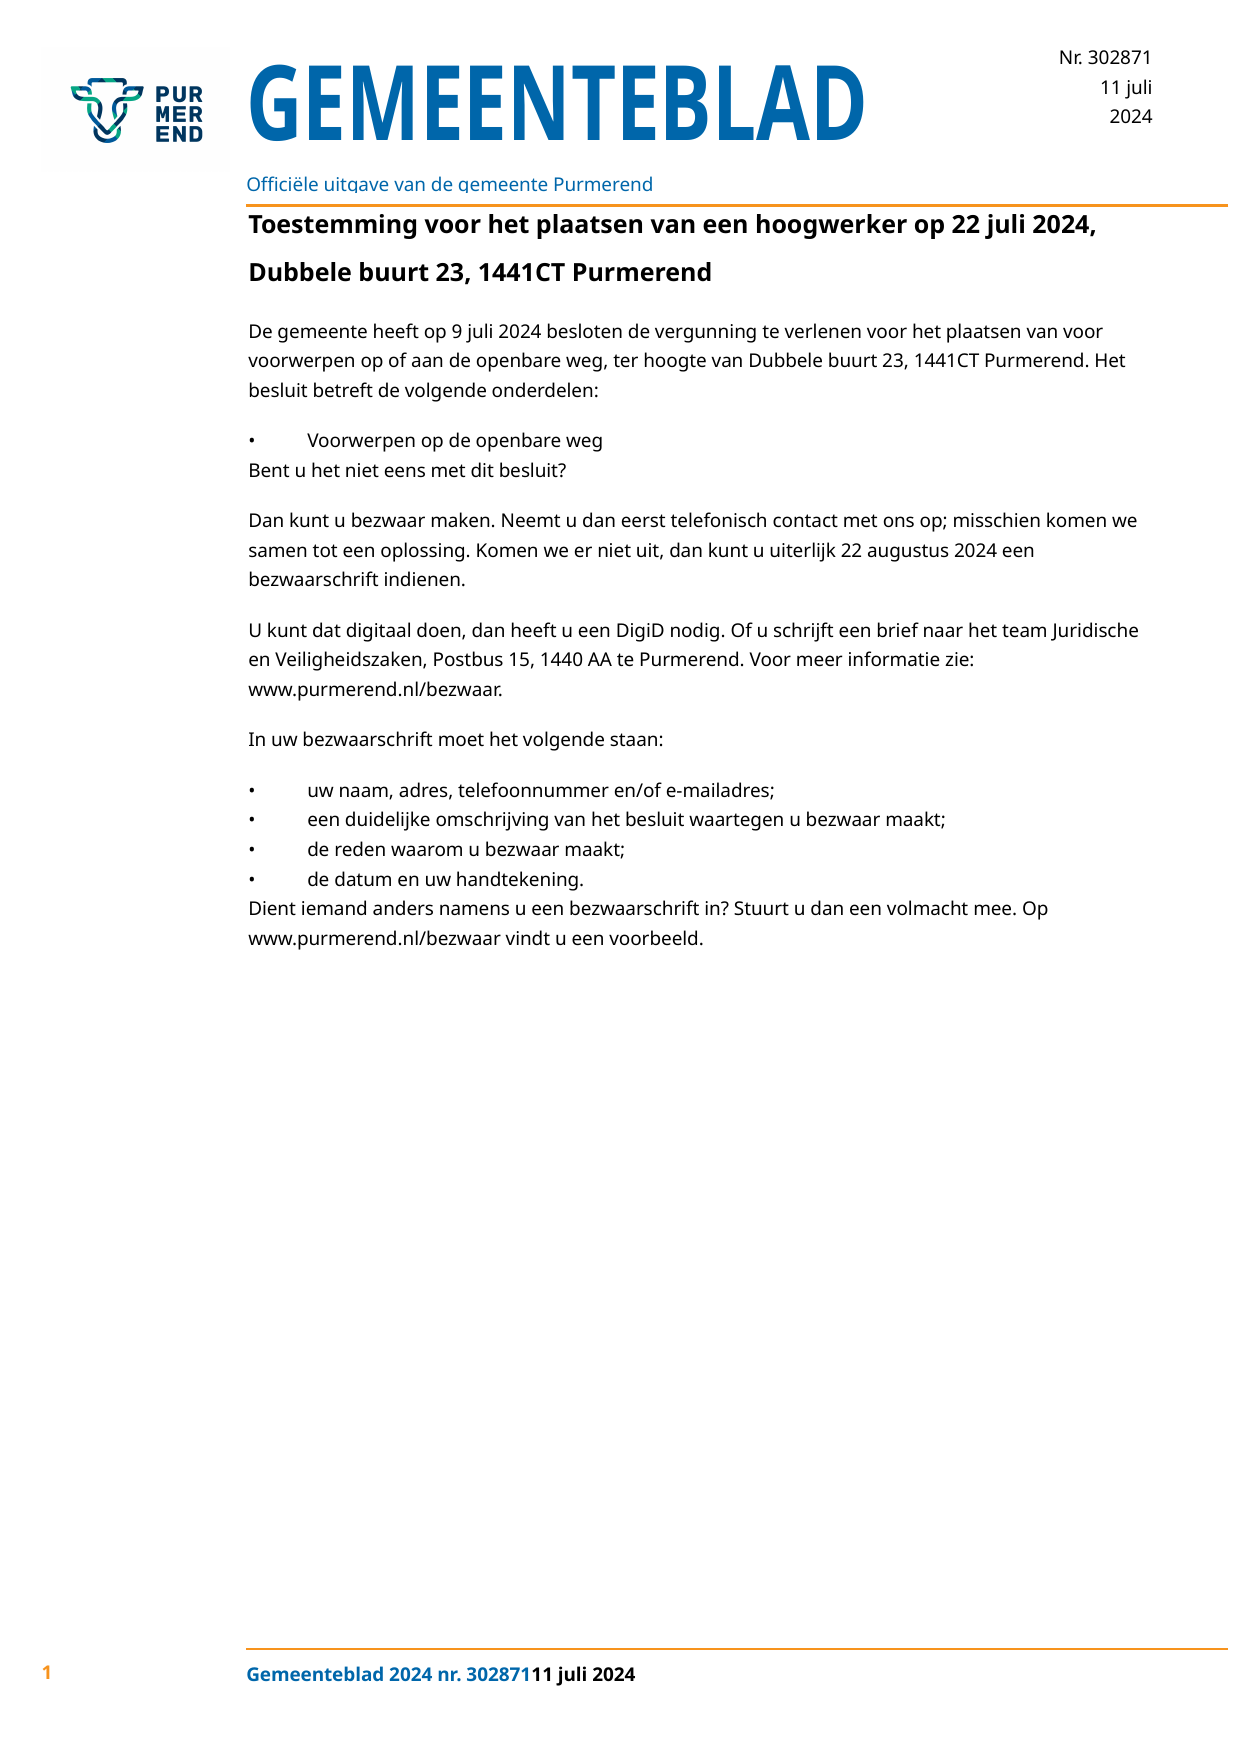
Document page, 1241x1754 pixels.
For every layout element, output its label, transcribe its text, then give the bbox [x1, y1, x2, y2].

list uw naam, adres, telefoonnummer en/of e-mailadres; [248, 777, 1152, 803]
picture [41, 47, 231, 172]
text In uw bezwaarschrift moet het volgende staan: [248, 727, 1152, 752]
text Bent u het niet eens met dit besluit? [248, 457, 1152, 483]
list de datum en uw handtekening. [248, 866, 1152, 892]
text Dan kunt u bezwaar maken. Neemt u dan eerst telefonisch contact met ons op; misschien komen we samen tot een oplossing. Komen we er niet uit, dan kunt u uiterlijk 22 augustus 2024 een bezwaarschrift indienen. [248, 507, 1152, 592]
text Dient iemand anders namens u een bezwaarschrift in? Stuurt u dan een volmacht mee. Op www.purmerend.nl/bezwaar vindt u een voorbeeld. [248, 895, 1152, 951]
text De gemeente heeft op 9 juli 2024 besloten de vergunning te verlenen voor het plaatsen van voor voorwerpen op of aan de openbare weg, ter hoogte van Dubbele buurt 23, 1441CT Purmerend. Het besluit betreft de volgende onderdelen: [248, 318, 1152, 403]
list Voorwerpen op de openbare weg [248, 427, 1152, 453]
list de reden waarom u bezwaar maakt; [248, 836, 1152, 862]
list een duidelijke omschrijving van het besluit waartegen u bezwaar maakt; [248, 807, 1152, 832]
text Toestemming voor het plaatsen van een hoogwerker op 22 juli 2024, Dubbele buurt 23, 1441CT Purmerend [248, 207, 1152, 288]
text U kunt dat digitaal doen, dan heeft u een DigiD nodig. Of u schrijft een brief naar het team Juridische en Veiligheidszaken, Postbus 15, 1440 AA te Purmerend. Voor meer informatie zie: www.purmerend.nl/bezwaar. [248, 617, 1152, 702]
